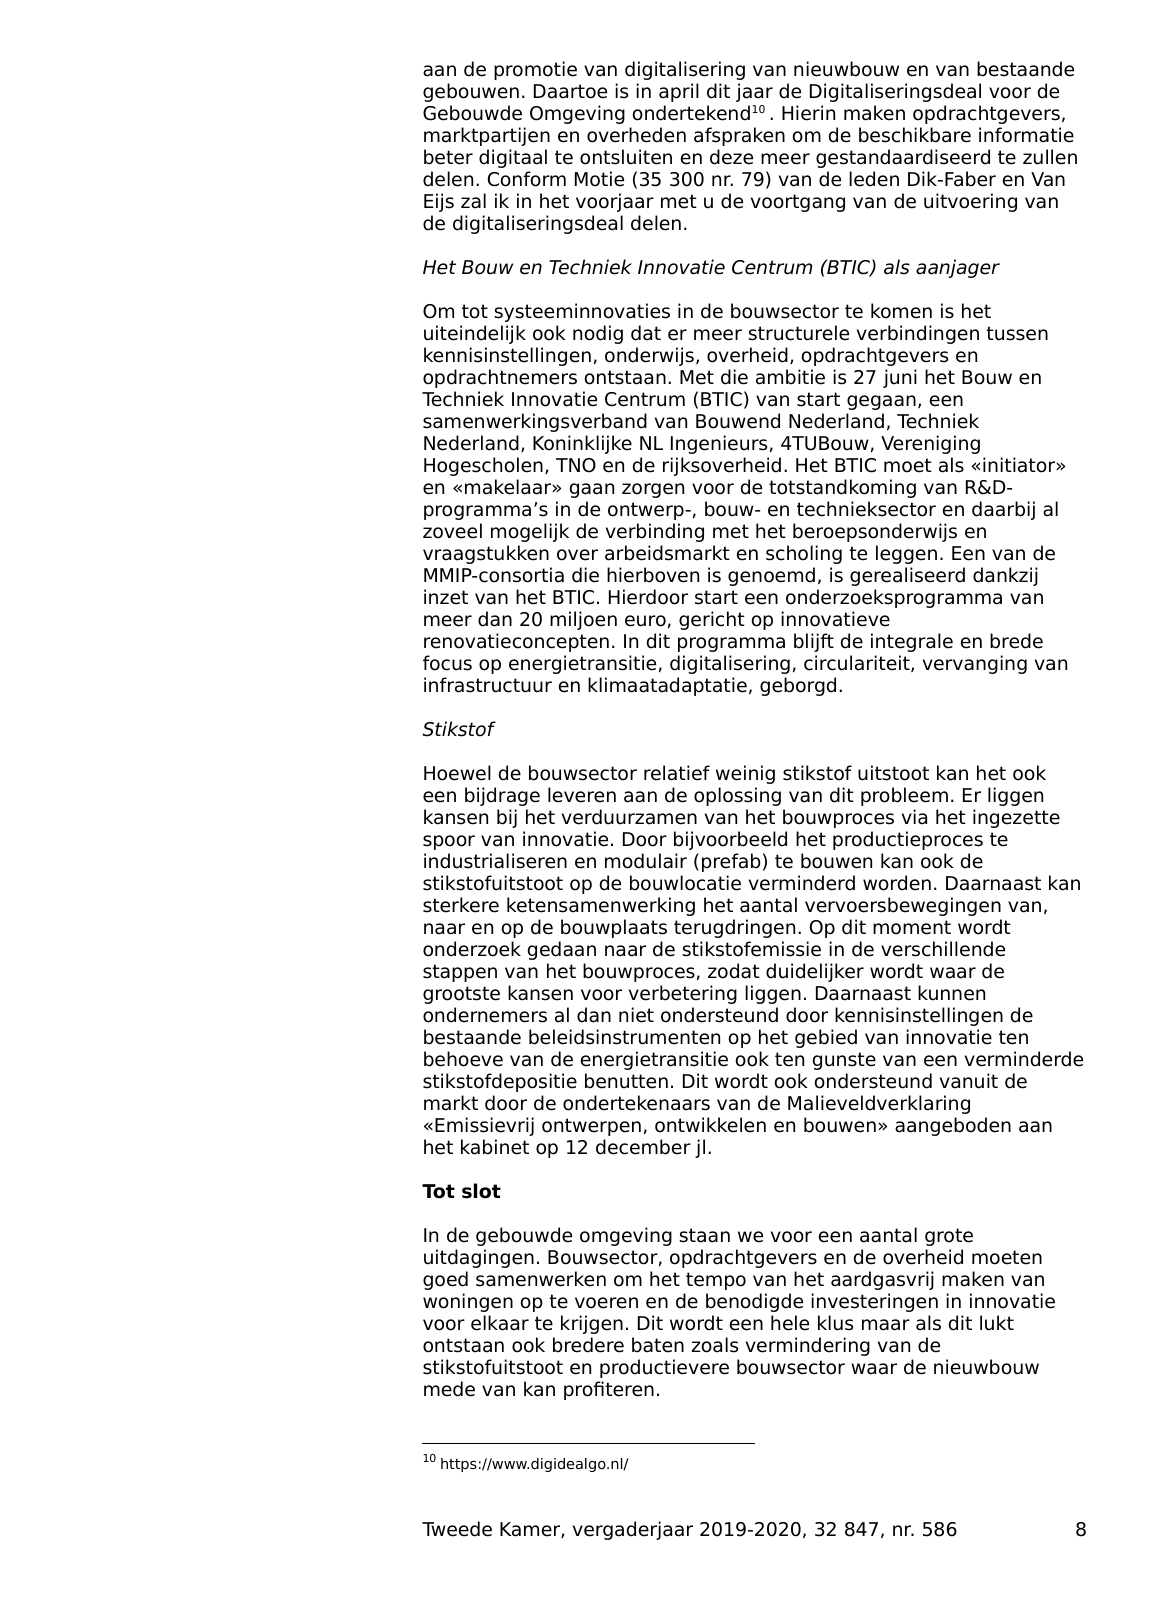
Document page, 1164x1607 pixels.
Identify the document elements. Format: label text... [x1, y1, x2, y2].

text https://www.digidealgo.nl/ [422, 1452, 1087, 1474]
text Om tot systeeminnovaties in de bouwsector te komen is het uiteindelijk ook nodig dat er meer structurele verbindingen tussen kennisinstellingen, onderwijs, overheid, opdrachtgevers en opdrachtnemers ontstaan. Met die ambitie is 27 juni het Bouw en Techniek Innovatie Centrum (BTIC) van start gegaan, een samenwerkingsverband van Bouwend Nederland, Techniek Nederland, Koninklijke NL Ingenieurs, 4TUBouw, Vereniging Hogescholen, TNO en de rijksoverheid. Het BTIC moet als «initiator» en «makelaar» gaan zorgen voor de totstandkoming van R&D-programma’s in de ontwerp-, bouw- en technieksector en daarbij al zoveel mogelijk de verbinding met het beroepsonderwijs en vraagstukken over arbeidsmarkt en scholing te leggen. Een van de MMIP-consortia die hierboven is genoemd, is gerealiseerd dankzij inzet van het BTIC. Hierdoor start een onderzoeksprogramma van meer dan 20 miljoen euro, gericht op innovatieve renovatieconcepten. In dit programma blijft de integrale en brede focus op energietransitie, digitalisering, circulariteit, vervanging van infrastructuur en klimaatadaptatie, geborgd. [422, 301, 1087, 697]
subtitle Het Bouw en Techniek Innovatie Centrum (BTIC) als aanjager [422, 257, 1087, 279]
text Hoewel de bouwsector relatief weinig stikstof uitstoot kan het ook een bijdrage leveren aan de oplossing van dit probleem. Er liggen kansen bij het verduurzamen van het bouwproces via het ingezette spoor van innovatie. Door bijvoorbeeld het productieproces te industrialiseren en modulair (prefab) te bouwen kan ook de stikstofuitstoot op de bouwlocatie verminderd worden. Daarnaast kan sterkere ketensamenwerking het aantal vervoersbewegingen van, naar en op de bouwplaats terugdringen. Op dit moment wordt onderzoek gedaan naar de stikstofemissie in de verschillende stappen van het bouwproces, zodat duidelijker wordt waar de grootste kansen voor verbetering liggen. Daarnaast kunnen ondernemers al dan niet ondersteund door kennisinstellingen de bestaande beleidsinstrumenten op het gebied van innovatie ten behoeve van de energietransitie ook ten gunste van een verminderde stikstofdepositie benutten. Dit wordt ook ondersteund vanuit de markt door de ondertekenaars van de Malieveldverklaring «Emissievrij ontwerpen, ontwikkelen en bouwen» aangeboden aan het kabinet op 12 december jl. [422, 763, 1087, 1159]
text aan de promotie van digitalisering van nieuwbouw en van bestaande gebouwen. Daartoe is in april dit jaar de Digitaliseringsdeal voor de Gebouwde Omgeving ondertekend. Hierin maken opdrachtgevers, marktpartijen en overheden afspraken om de beschikbare informatie beter digitaal te ontsluiten en deze meer gestandaardiseerd te zullen delen. Conform Motie (35 300 nr. 79) van de leden Dik-Faber en Van Eijs zal ik in het voorjaar met u de voortgang van de uitvoering van de digitaliseringsdeal delen. [422, 59, 1087, 235]
subtitle Tot slot [422, 1181, 1087, 1203]
subtitle Stikstof [422, 719, 1087, 741]
text In de gebouwde omgeving staan we voor een aantal grote uitdagingen. Bouwsector, opdrachtgevers en de overheid moeten goed samenwerken om het tempo van het aardgasvrij maken van woningen op te voeren en de benodigde investeringen in innovatie voor elkaar te krijgen. Dit wordt een hele klus maar als dit lukt ontstaan ook bredere baten zoals vermindering van de stikstofuitstoot en productievere bouwsector waar de nieuwbouw mede van kan profiteren. [422, 1225, 1087, 1401]
